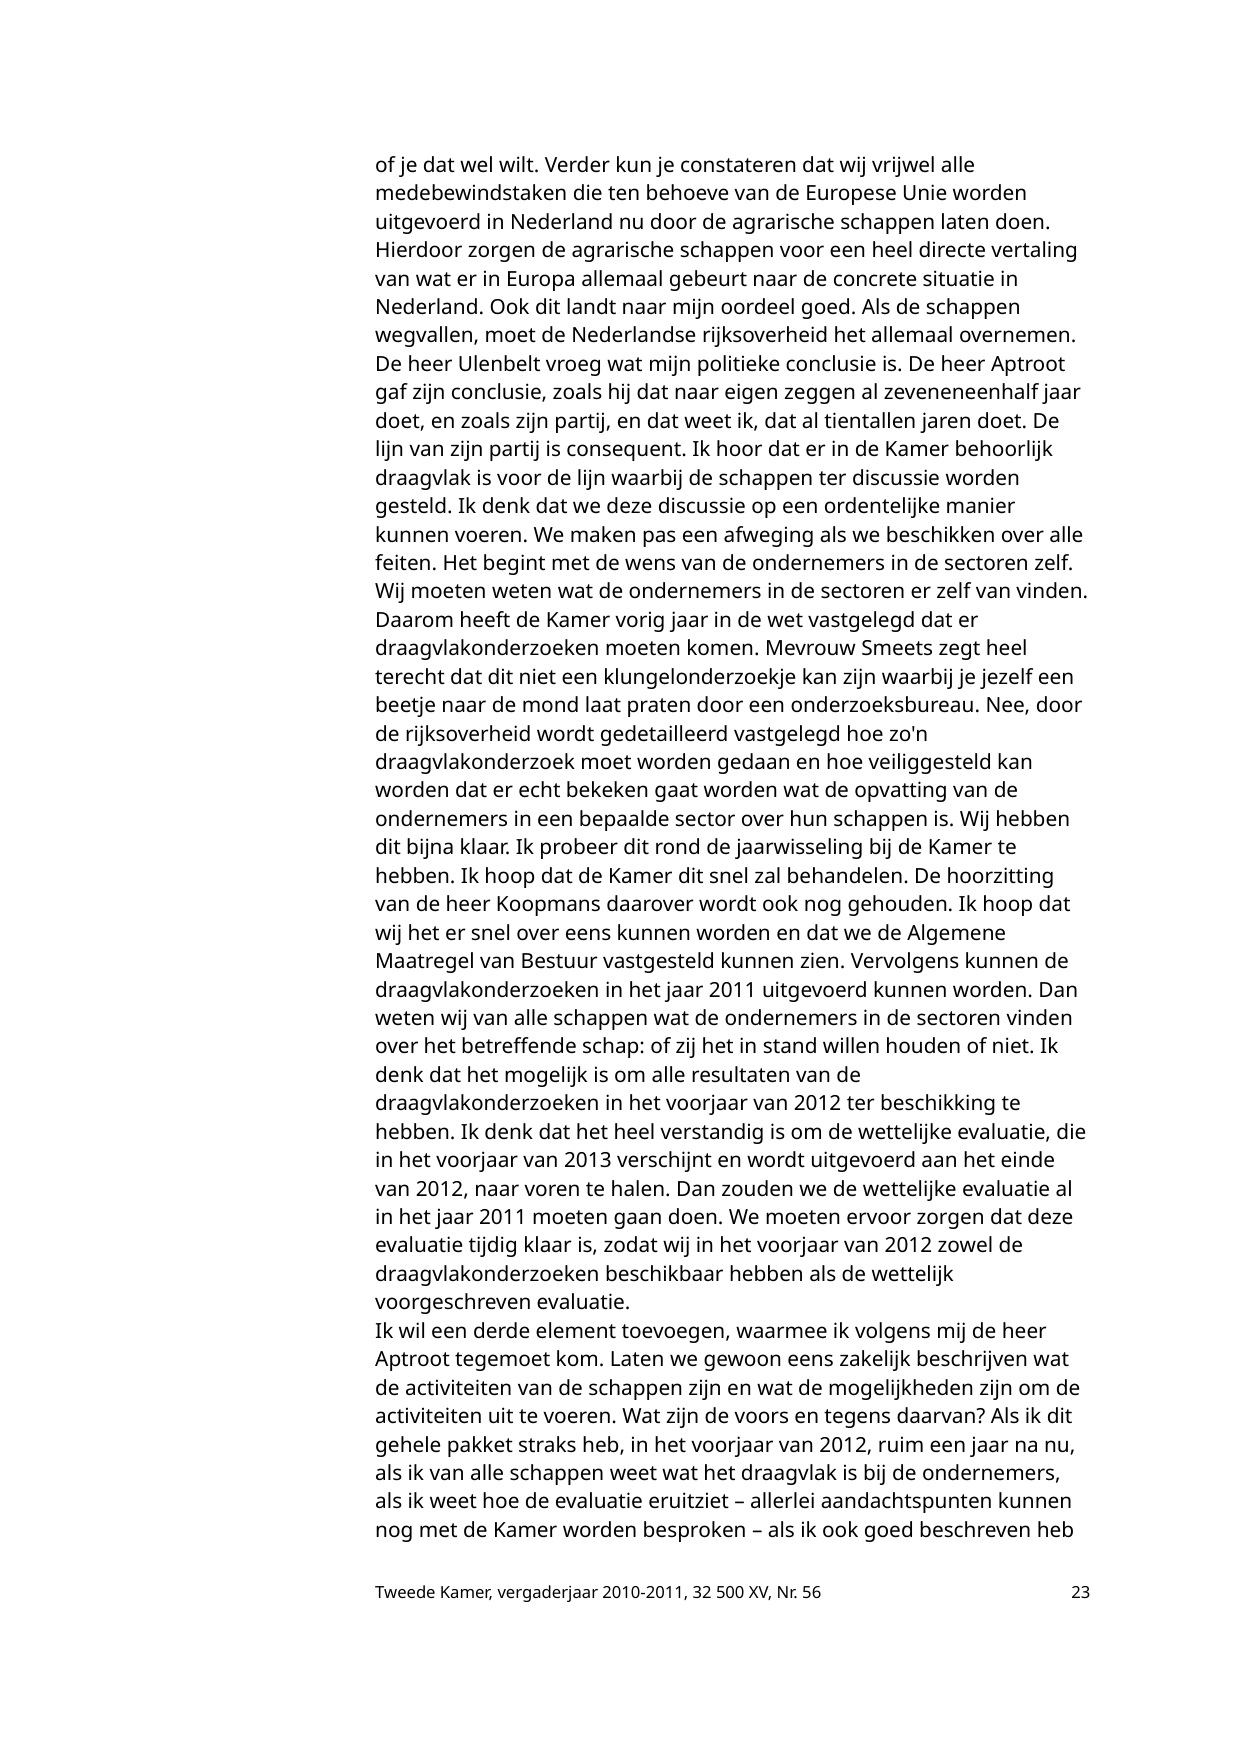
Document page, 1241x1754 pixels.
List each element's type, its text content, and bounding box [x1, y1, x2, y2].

text De heer Ulenbelt vroeg wat mijn politieke conclusie is. De heer Aptroot gaf zijn conclusie, zoals hij dat naar eigen zeggen al zeveneneenhalf jaar doet, en zoals zijn partij, en dat weet ik, dat al tientallen jaren doet. De lijn van zijn partij is consequent. Ik hoor dat er in de Kamer behoorlijk draagvlak is voor de lijn waarbij de schappen ter discussie worden gesteld. Ik denk dat we deze discussie op een ordentelijke manier kunnen voeren. We maken pas een afweging als we beschikken over alle feiten. Het begint met de wens van de ondernemers in de sectoren zelf. Wij moeten weten wat de ondernemers in de sectoren er zelf van vinden. Daarom heeft de Kamer vorig jaar in de wet vastgelegd dat er draagvlakonderzoeken moeten komen. Mevrouw Smeets zegt heel terecht dat dit niet een klungelonderzoekje kan zijn waarbij je jezelf een beetje naar de mond laat praten door een onderzoeksbureau. Nee, door de rijksoverheid wordt gedetailleerd vastgelegd hoe zo'n draagvlakonderzoek moet worden gedaan en hoe veiliggesteld kan worden dat er echt bekeken gaat worden wat de opvatting van de ondernemers in een bepaalde sector over hun schappen is. Wij hebben dit bijna klaar. Ik probeer dit rond de jaarwisseling bij de Kamer te hebben. Ik hoop dat de Kamer dit snel zal behandelen. De hoorzitting van de heer Koopmans daarover wordt ook nog gehouden. Ik hoop dat wij het er snel over eens kunnen worden en dat we de Algemene Maatregel van Bestuur vastgesteld kunnen zien. Vervolgens kunnen de draagvlakonderzoeken in het jaar 2011 uitgevoerd kunnen worden. Dan weten wij van alle schappen wat de ondernemers in de sectoren vinden over het betreffende schap: of zij het in stand willen houden of niet. Ik denk dat het mogelijk is om alle resultaten van de draagvlakonderzoeken in het voorjaar van 2012 ter beschikking te hebben. Ik denk dat het heel verstandig is om de wettelijke evaluatie, die in het voorjaar van 2013 verschijnt en wordt uitgevoerd aan het einde van 2012, naar voren te halen. Dan zouden we de wettelijke evaluatie al in het jaar 2011 moeten gaan doen. We moeten ervoor zorgen dat deze evaluatie tijdig klaar is, zodat wij in het voorjaar van 2012 zowel de draagvlakonderzoeken beschikbaar hebben als de wettelijk voorgeschreven evaluatie. [375, 349, 1090, 1316]
text of je dat wel wilt. Verder kun je constateren dat wij vrijwel alle medebewindstaken die ten behoeve van de Europese Unie worden uitgevoerd in Nederland nu door de agrarische schappen laten doen. Hierdoor zorgen de agrarische schappen voor een heel directe vertaling van wat er in Europa allemaal gebeurt naar de concrete situatie in Nederland. Ook dit landt naar mijn oordeel goed. Als de schappen wegvallen, moet de Nederlandse rijksoverheid het allemaal overnemen. [375, 150, 1090, 349]
text Ik wil een derde element toevoegen, waarmee ik volgens mij de heer Aptroot tegemoet kom. Laten we gewoon eens zakelijk beschrijven wat de activiteiten van de schappen zijn en wat de mogelijkheden zijn om de activiteiten uit te voeren. Wat zijn de voors en tegens daarvan? Als ik dit gehele pakket straks heb, in het voorjaar van 2012, ruim een jaar na nu, als ik van alle schappen weet wat het draagvlak is bij de ondernemers, als ik weet hoe de evaluatie eruitziet – allerlei aandachtspunten kunnen nog met de Kamer worden besproken – als ik ook goed beschreven heb [375, 1316, 1090, 1543]
